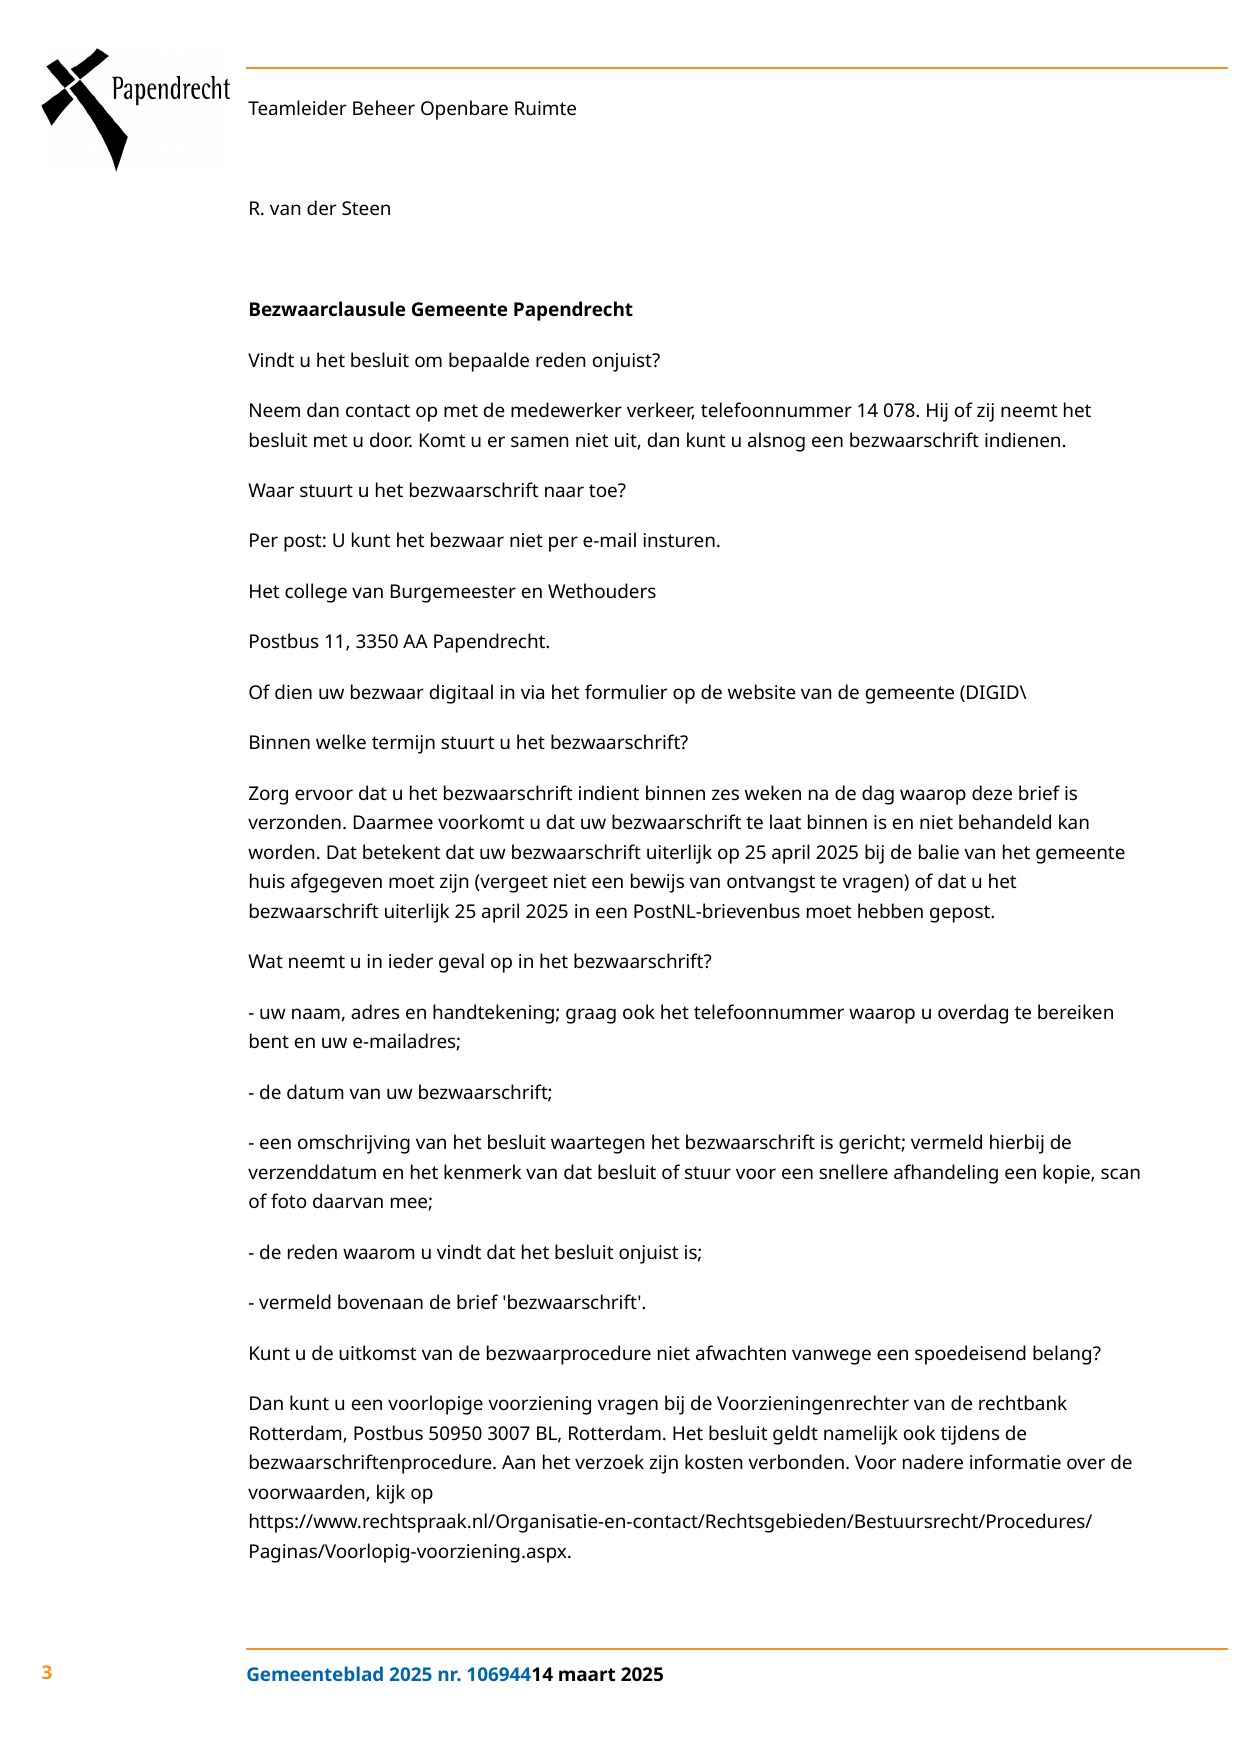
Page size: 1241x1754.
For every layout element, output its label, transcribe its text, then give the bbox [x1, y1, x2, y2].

text Teamleider Beheer Openbare Ruimte [248, 95, 1152, 121]
text Postbus 11, 3350 AA Papendrecht. [248, 628, 1152, 654]
text - de reden waarom u vindt dat het besluit onjuist is; [248, 1239, 1152, 1265]
text Wat neemt u in ieder geval op in het bezwaarschrift? [248, 948, 1152, 974]
text Dan kunt u een voorlopige voorziening vragen bij de Voorzieningenrechter van de rechtbank Rotterdam, Postbus 50950 3007 BL, Rotterdam. Het besluit geldt namelijk ook tijdens de bezwaarschriftenprocedure. Aan het verzoek zijn kosten verbonden. Voor nadere informatie over de voorwaarden, kijk op https://www.rechtspraak.nl/Organisatie-en-contact/Rechtsgebieden/Bestuursrecht/Procedures/Paginas/Voorlopig-voorziening.aspx. [248, 1390, 1152, 1564]
text R. van der Steen [248, 196, 1152, 221]
text Waar stuurt u het bezwaarschrift naar toe? [248, 477, 1152, 503]
text - vermeld bovenaan de brief 'bezwaarschrift'. [248, 1289, 1152, 1315]
text Zorg ervoor dat u het bezwaarschrift indient binnen zes weken na de dag waarop deze brief is verzonden. Daarmee voorkomt u dat uw bezwaarschrift te laat binnen is en niet behandeld kan worden. Dat betekent dat uw bezwaarschrift uiterlijk op 25 april 2025 bij de balie van het gemeente huis afgegeven moet zijn (vergeet niet een bewijs van ontvangst te vragen) of dat u het bezwaarschrift uiterlijk 25 april 2025 in een PostNL-brievenbus moet hebben gepost. [248, 780, 1152, 924]
text Binnen welke termijn stuurt u het bezwaarschrift? [248, 729, 1152, 755]
picture [41, 47, 231, 172]
text Per post: U kunt het bezwaar niet per e-mail insturen. [248, 528, 1152, 553]
text Neem dan contact op met de medewerker verkeer, telefoonnummer 14 078. Hij of zij neemt het besluit met u door. Komt u er samen niet uit, dan kunt u alsnog een bezwaarschrift indienen. [248, 397, 1152, 453]
text Bezwaarclausule Gemeente Papendrecht [248, 296, 1152, 322]
text - een omschrijving van het besluit waartegen het bezwaarschrift is gericht; vermeld hierbij de verzenddatum en het kenmerk van dat besluit of stuur voor een snellere afhandeling een kopie, scan of foto daarvan mee; [248, 1129, 1152, 1214]
text Vindt u het besluit om bepaalde reden onjuist? [248, 347, 1152, 373]
text Of dien uw bezwaar digitaal in via het formulier op de website van de gemeente (DIGID\ [248, 679, 1152, 705]
text - uw naam, adres en handtekening; graag ook het telefoonnummer waarop u overdag te bereiken bent en uw e-mailadres; [248, 999, 1152, 1054]
text - de datum van uw bezwaarschrift; [248, 1079, 1152, 1105]
text Kunt u de uitkomst van de bezwaarprocedure niet afwachten vanwege een spoedeisend belang? [248, 1340, 1152, 1366]
text Het college van Burgemeester en Wethouders [248, 578, 1152, 604]
